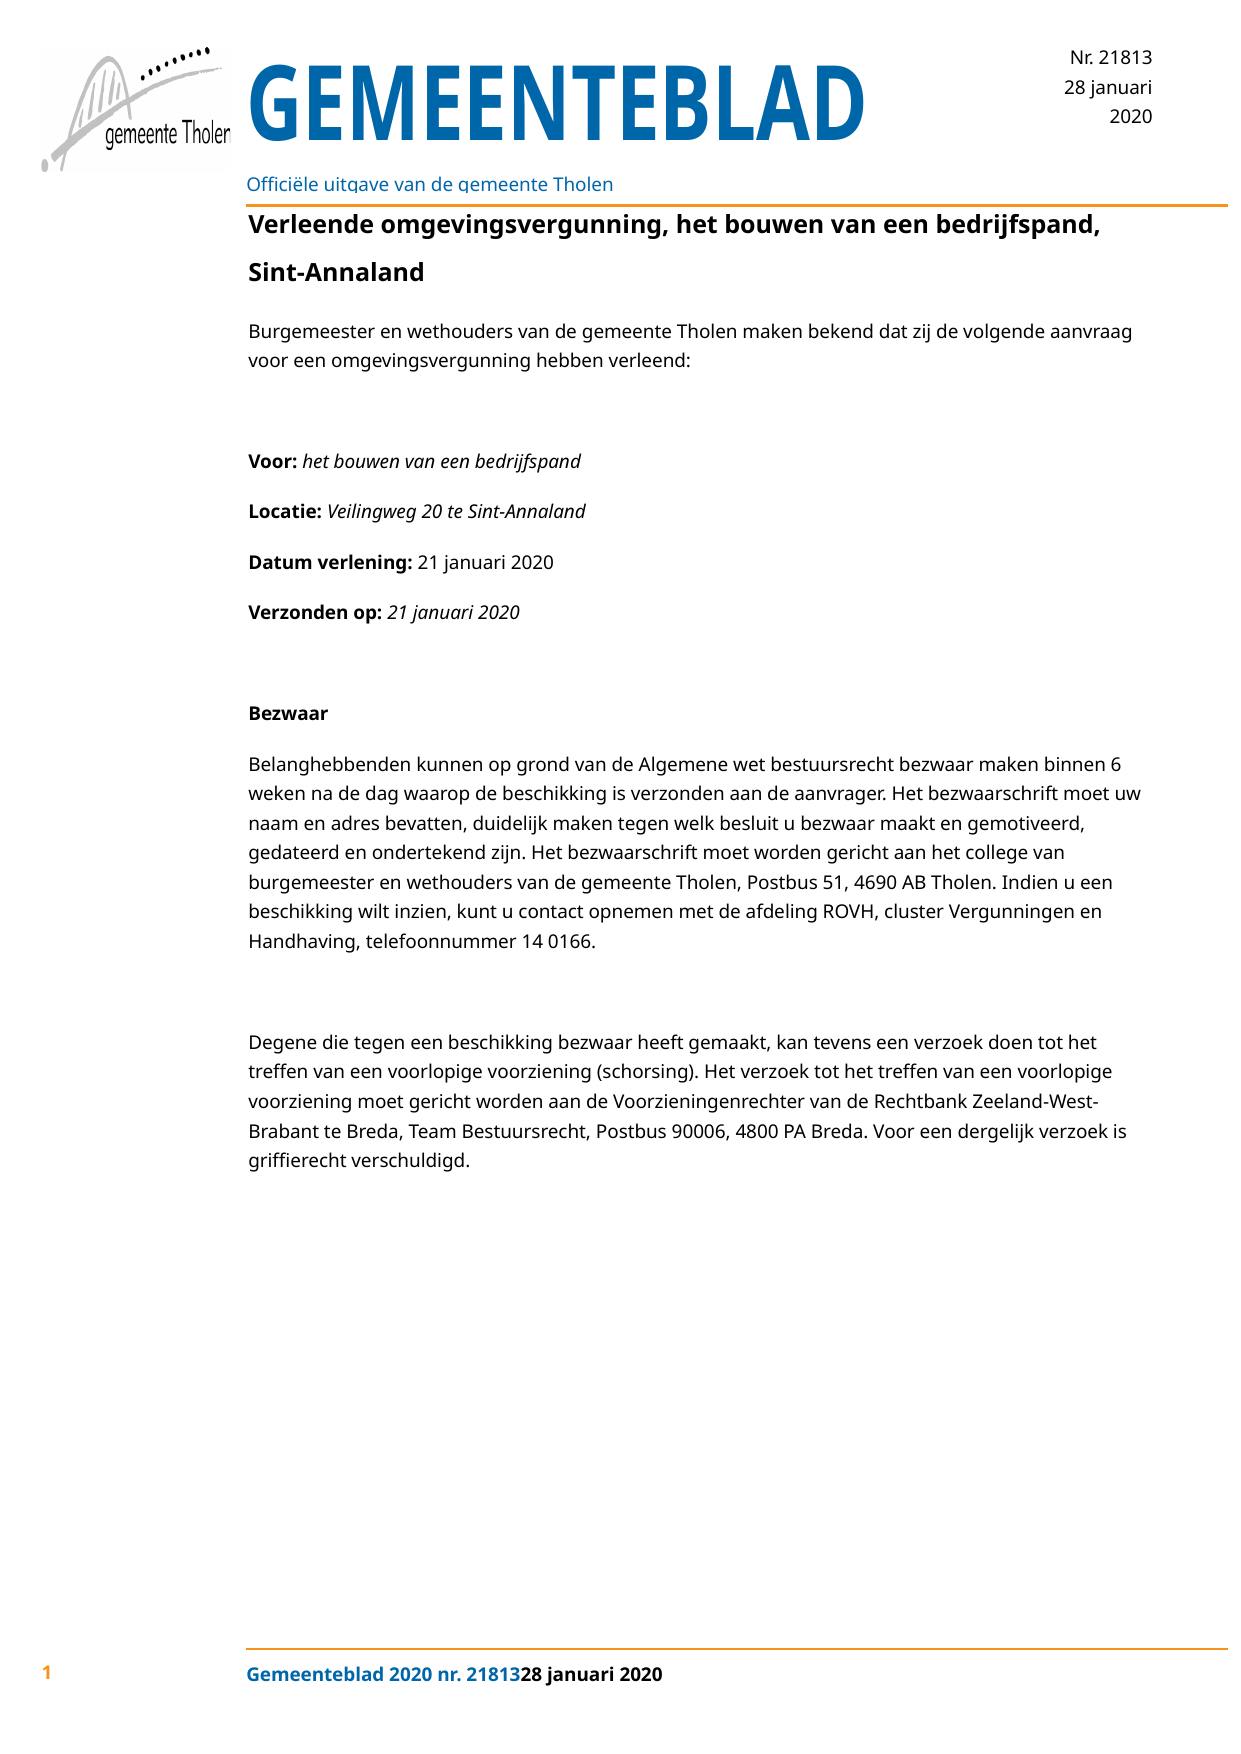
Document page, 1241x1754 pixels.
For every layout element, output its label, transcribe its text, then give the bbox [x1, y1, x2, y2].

text Datum verlening: 21 januari 2020 [248, 549, 1152, 575]
text Voor: het bouwen van een bedrijfspand [248, 448, 1152, 474]
text Degene die tegen een beschikking bezwaar heeft gemaakt, kan tevens een verzoek doen tot het treffen van een voorlopige voorziening (schorsing). Het verzoek tot het treffen van een voorlopige voorziening moet gericht worden aan de Voorzieningenrechter van de Rechtbank Zeeland-West-Brabant te Breda, Team Bestuursrecht, Postbus 90006, 4800 PA Breda. Voor een dergelijk verzoek is griffierecht verschuldigd. [248, 1029, 1152, 1173]
text Locatie: Veilingweg 20 te Sint-Annaland [248, 499, 1152, 524]
text Verleende omgevingsvergunning, het bouwen van een bedrijfspand, Sint-Annaland [248, 207, 1152, 288]
text Bezwaar [248, 700, 1152, 726]
text Verzonden op: 21 januari 2020 [248, 599, 1152, 625]
text Burgemeester en wethouders van de gemeente Tholen maken bekend dat zij de volgende aanvraag voor een omgevingsvergunning hebben verleend: [248, 318, 1152, 373]
text Belanghebbenden kunnen op grond van de Algemene wet bestuursrecht bezwaar maken binnen 6 weken na de dag waarop de beschikking is verzonden aan de aanvrager. Het bezwaarschrift moet uw naam en adres bevatten, duidelijk maken tegen welk besluit u bezwaar maakt en gemotiveerd, gedateerd en ondertekend zijn. Het bezwaarschrift moet worden gericht aan het college van burgemeester en wethouders van de gemeente Tholen, Postbus 51, 4690 AB Tholen. Indien u een beschikking wilt inzien, kunt u contact opnemen met de afdeling ROVH, cluster Vergunningen en Handhaving, telefoonnummer 14 0166. [248, 751, 1152, 954]
picture [41, 47, 231, 172]
